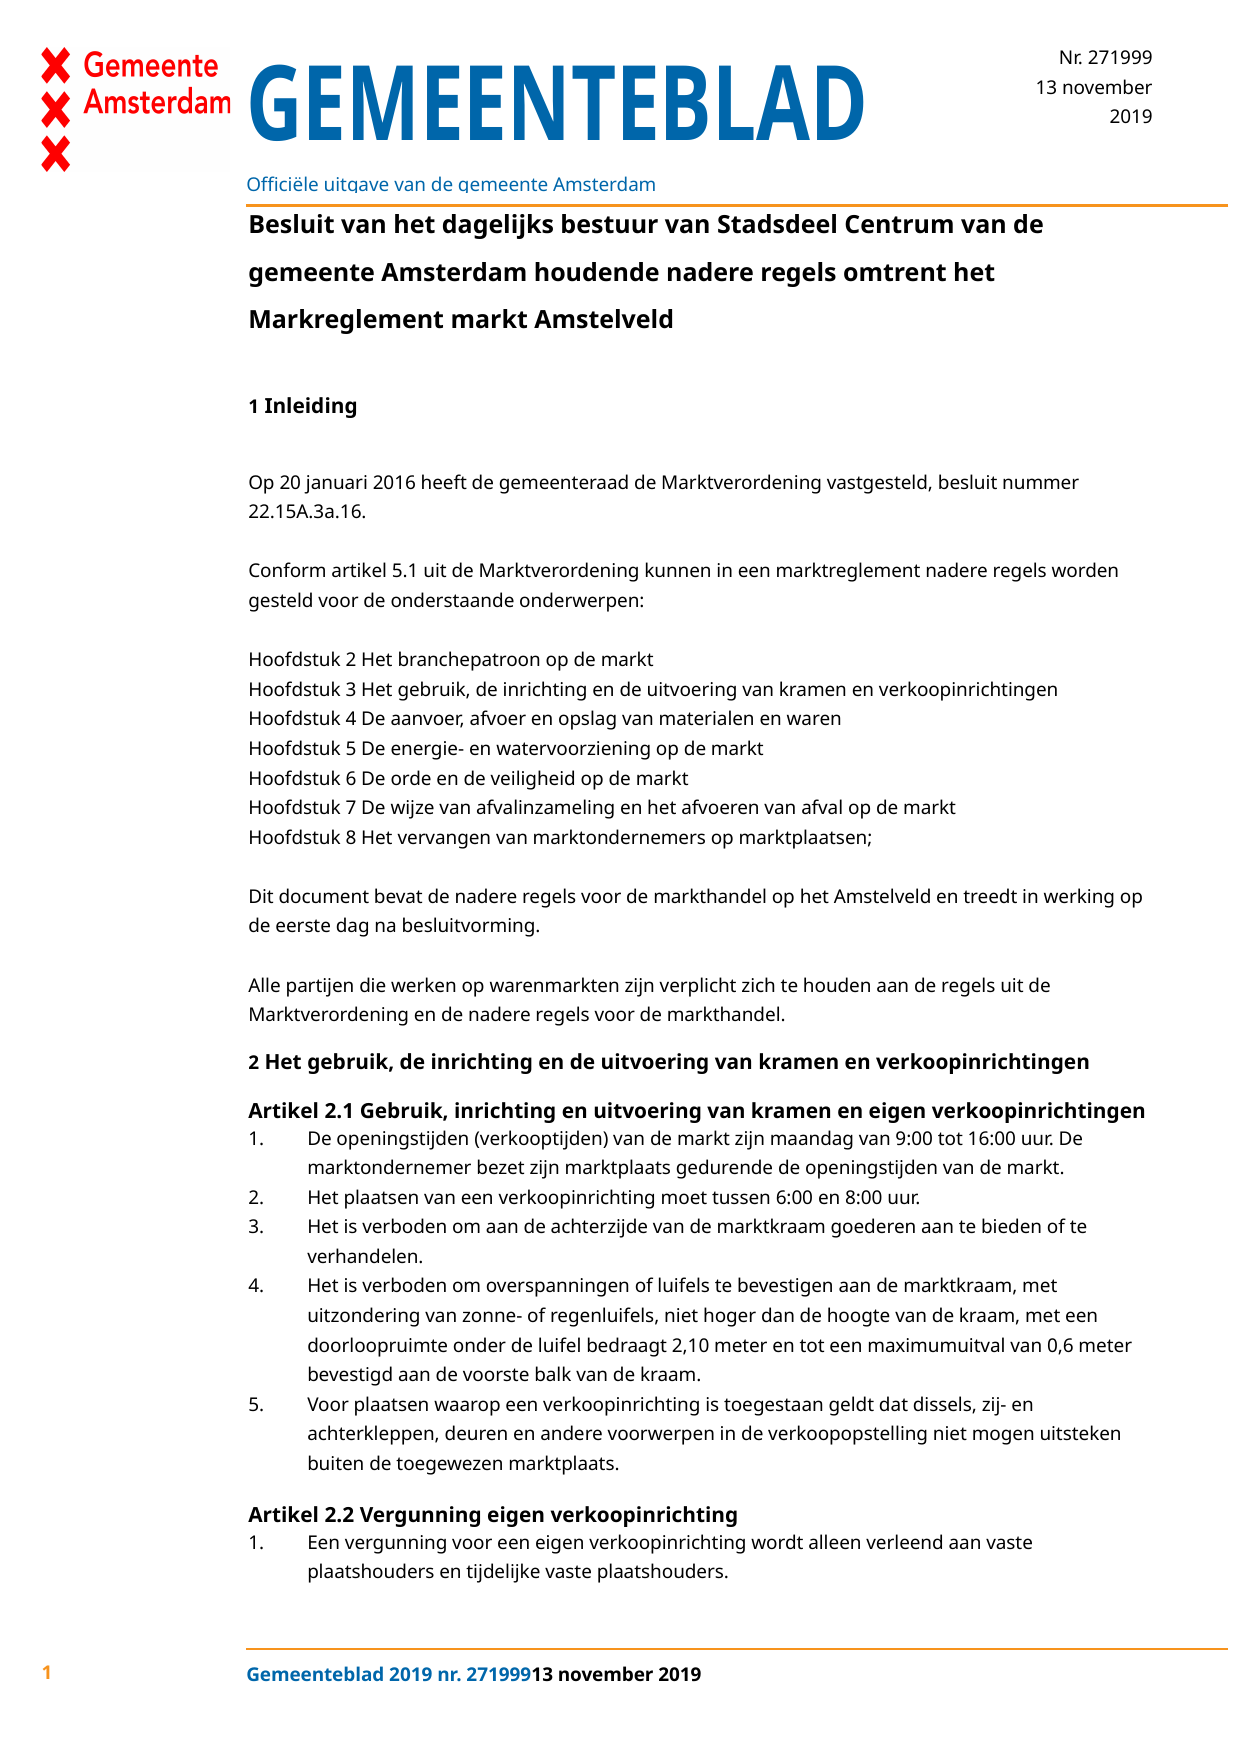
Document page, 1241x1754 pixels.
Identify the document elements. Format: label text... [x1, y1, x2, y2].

list Het is verboden om aan de achterzijde van de marktkraam goederen aan te bieden of te verhandelen. [248, 1213, 1152, 1269]
text 1 Inleiding [248, 391, 1152, 420]
list De openingstijden (verkooptijden) van de markt zijn maandag van 9:00 tot 16:00 uur. De marktondernemer bezet zijn marktplaats gedurende de openingstijden van de markt. [248, 1125, 1152, 1180]
text Hoofdstuk 2 Het branchepatroon op de markt [248, 646, 1152, 672]
text Hoofdstuk 6 De orde en de veiligheid op de markt [248, 765, 1152, 791]
text Artikel 2.2 Vergunning eigen verkoopinrichting [248, 1501, 1152, 1529]
text Besluit van het dagelijks bestuur van Stadsdeel Centrum van de gemeente Amsterdam houdende nadere regels omtrent het Markreglement markt Amstelveld [248, 207, 1152, 336]
text Hoofdstuk 8 Het vervangen van marktondernemers op marktplaatsen; [248, 824, 1152, 850]
picture [41, 47, 231, 172]
text Op 20 januari 2016 heeft de gemeenteraad de Marktverordening vastgesteld, besluit nummer 22.15A.3a.16. [248, 469, 1152, 524]
text Alle partijen die werken op warenmarkten zijn verplicht zich te houden aan de regels uit de Marktverordening en de nadere regels voor de markthandel. [248, 972, 1152, 1027]
text Hoofdstuk 7 De wijze van afvalinzameling en het afvoeren van afval op de markt [248, 794, 1152, 820]
text Hoofdstuk 5 De energie- en watervoorziening op de markt [248, 735, 1152, 761]
text 2 Het gebruik, de inrichting en de uitvoering van kramen en verkoopinrichtingen [248, 1047, 1152, 1076]
text Conform artikel 5.1 uit de Marktverordening kunnen in een marktreglement nadere regels worden gesteld voor de onderstaande onderwerpen: [248, 558, 1152, 613]
text Hoofdstuk 4 De aanvoer, afvoer en opslag van materialen en waren [248, 706, 1152, 731]
text Dit document bevat de nadere regels voor de markthandel op het Amstelveld en treedt in werking op de eerste dag na besluitvorming. [248, 883, 1152, 938]
list Een vergunning voor een eigen verkoopinrichting wordt alleen verleend aan vaste plaatshouders en tijdelijke vaste plaatshouders. [248, 1529, 1152, 1584]
text Artikel 2.1 Gebruik, inrichting en uitvoering van kramen en eigen verkoopinrichtingen [248, 1096, 1152, 1125]
text Hoofdstuk 3 Het gebruik, de inrichting en de uitvoering van kramen en verkoopinrichtingen [248, 676, 1152, 702]
list Het plaatsen van een verkoopinrichting moet tussen 6:00 en 8:00 uur. [248, 1184, 1152, 1210]
list Het is verboden om overspanningen of luifels te bevestigen aan de marktkraam, met uitzondering van zonne- of regenluifels, niet hoger dan de hoogte van de kraam, met een doorloopruimte onder de luifel bedraagt 2,10 meter en tot een maximumuitval van 0,6 meter bevestigd aan de voorste balk van de kraam. [248, 1273, 1152, 1387]
list Voor plaatsen waarop een verkoopinrichting is toegestaan geldt dat dissels, zij- en achterkleppen, deuren en andere voorwerpen in de verkoopopstelling niet mogen uitsteken buiten de toegewezen marktplaats. [248, 1391, 1152, 1476]
